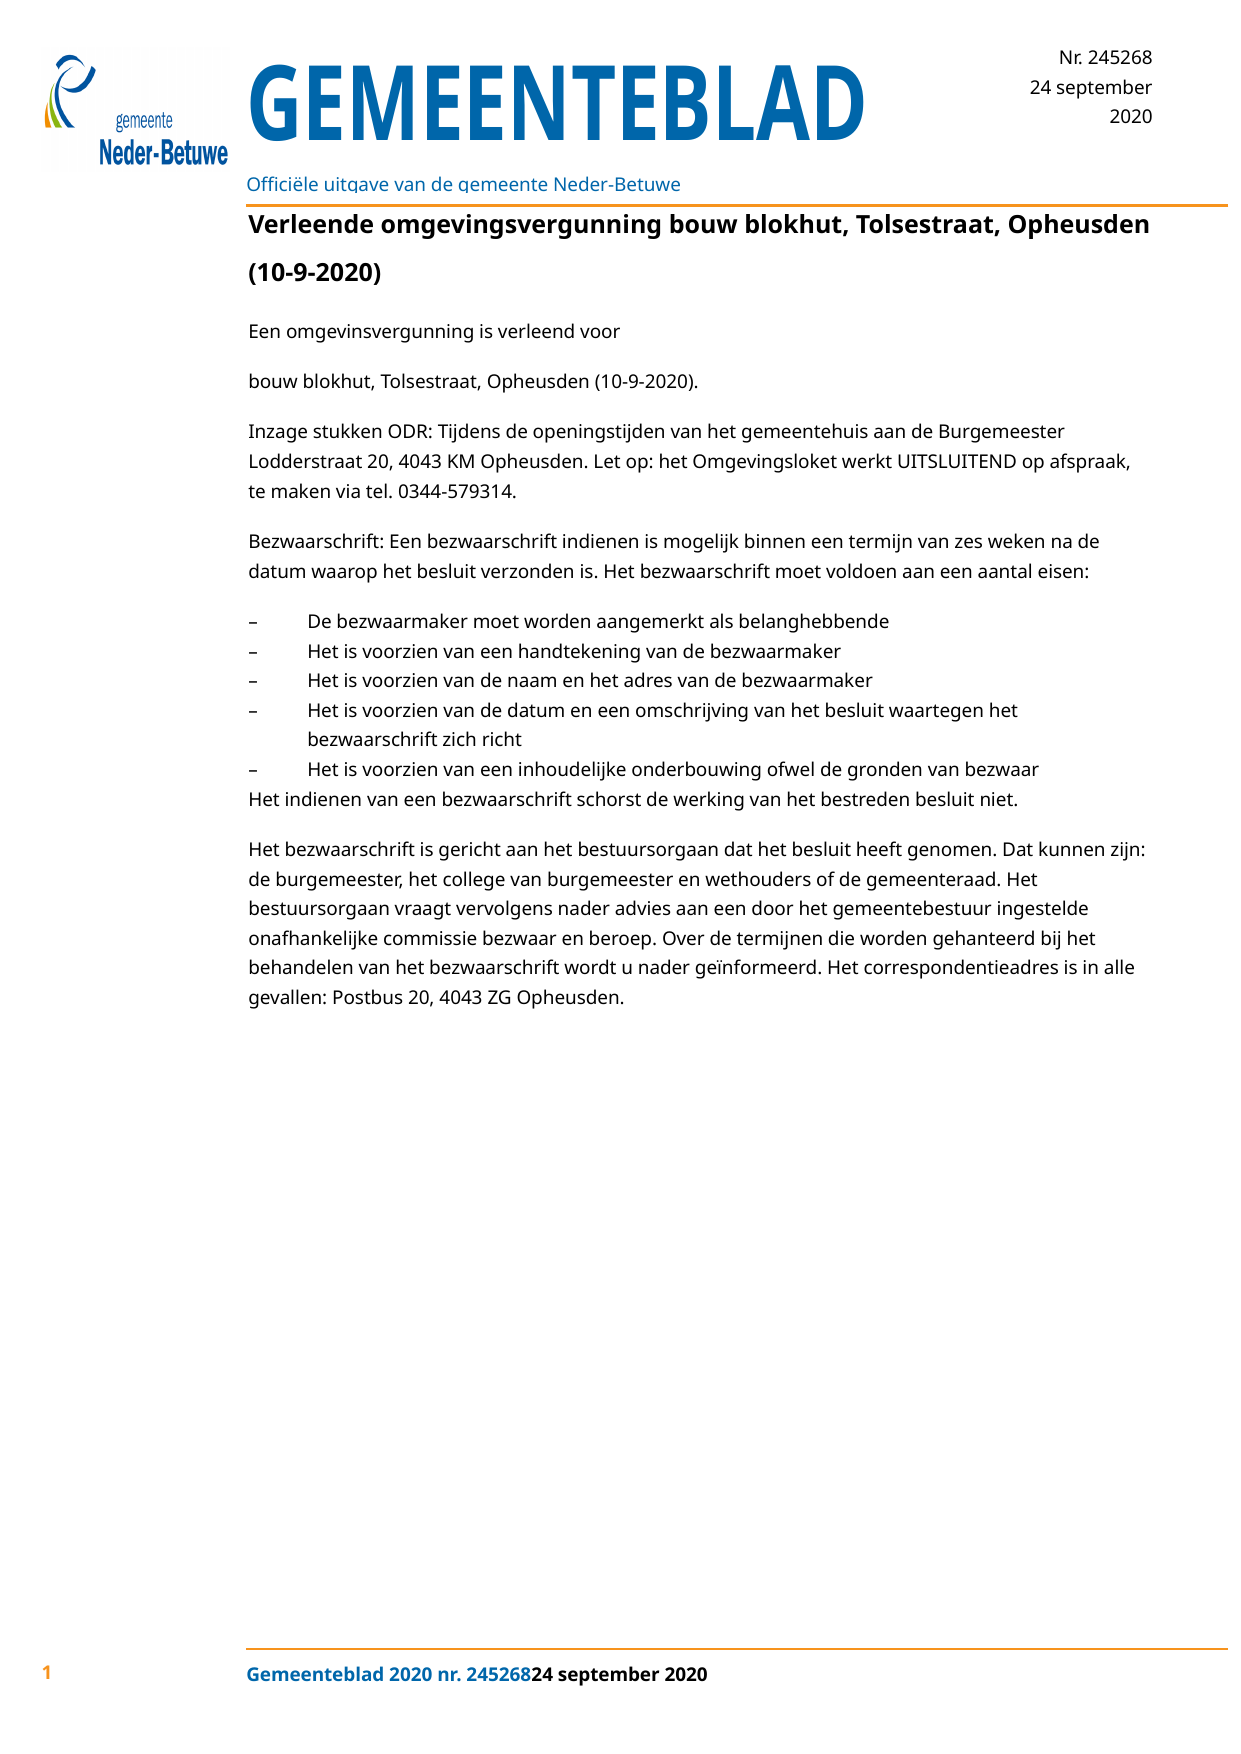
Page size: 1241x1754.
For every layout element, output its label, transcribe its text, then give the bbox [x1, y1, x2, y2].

text Het indienen van een bezwaarschrift schorst de werking van het bestreden besluit niet. [248, 786, 1152, 812]
picture [41, 47, 231, 172]
list Het is voorzien van een inhoudelijke onderbouwing ofwel de gronden van bezwaar [248, 756, 1152, 782]
list Het is voorzien van een handtekening van de bezwaarmaker [248, 638, 1152, 664]
list Het is voorzien van de datum en een omschrijving van het besluit waartegen het bezwaarschrift zich richt [248, 697, 1152, 752]
text Een omgevinsvergunning is verleend voor [248, 318, 1152, 344]
text Bezwaarschrift: Een bezwaarschrift indienen is mogelijk binnen een termijn van zes weken na de datum waarop het besluit verzonden is. Het bezwaarschrift moet voldoen aan een aantal eisen: [248, 528, 1152, 584]
text Verleende omgevingsvergunning bouw blokhut, Tolsestraat, Opheusden (10-9-2020) [248, 207, 1152, 288]
text bouw blokhut, Tolsestraat, Opheusden (10-9-2020). [248, 368, 1152, 394]
text Inzage stukken ODR: Tijdens de openingstijden van het gemeentehuis aan de Burgemeester Lodderstraat 20, 4043 KM Opheusden. Let op: het Omgevingsloket werkt UITSLUITEND op afspraak, te maken via tel. 0344-579314. [248, 419, 1152, 504]
list De bezwaarmaker moet worden aangemerkt als belanghebbende [248, 608, 1152, 634]
text Het bezwaarschrift is gericht aan het bestuursorgaan dat het besluit heeft genomen. Dat kunnen zijn: de burgemeester, het college van burgemeester en wethouders of de gemeenteraad. Het bestuursorgaan vraagt vervolgens nader advies aan een door het gemeentebestuur ingestelde onafhankelijke commissie bezwaar en beroep. Over de termijnen die worden gehanteerd bij het behandelen van het bezwaarschrift wordt u nader geïnformeerd. Het correspondentieadres is in alle gevallen: Postbus 20, 4043 ZG Opheusden. [248, 836, 1152, 1010]
list Het is voorzien van de naam en het adres van de bezwaarmaker [248, 667, 1152, 693]
